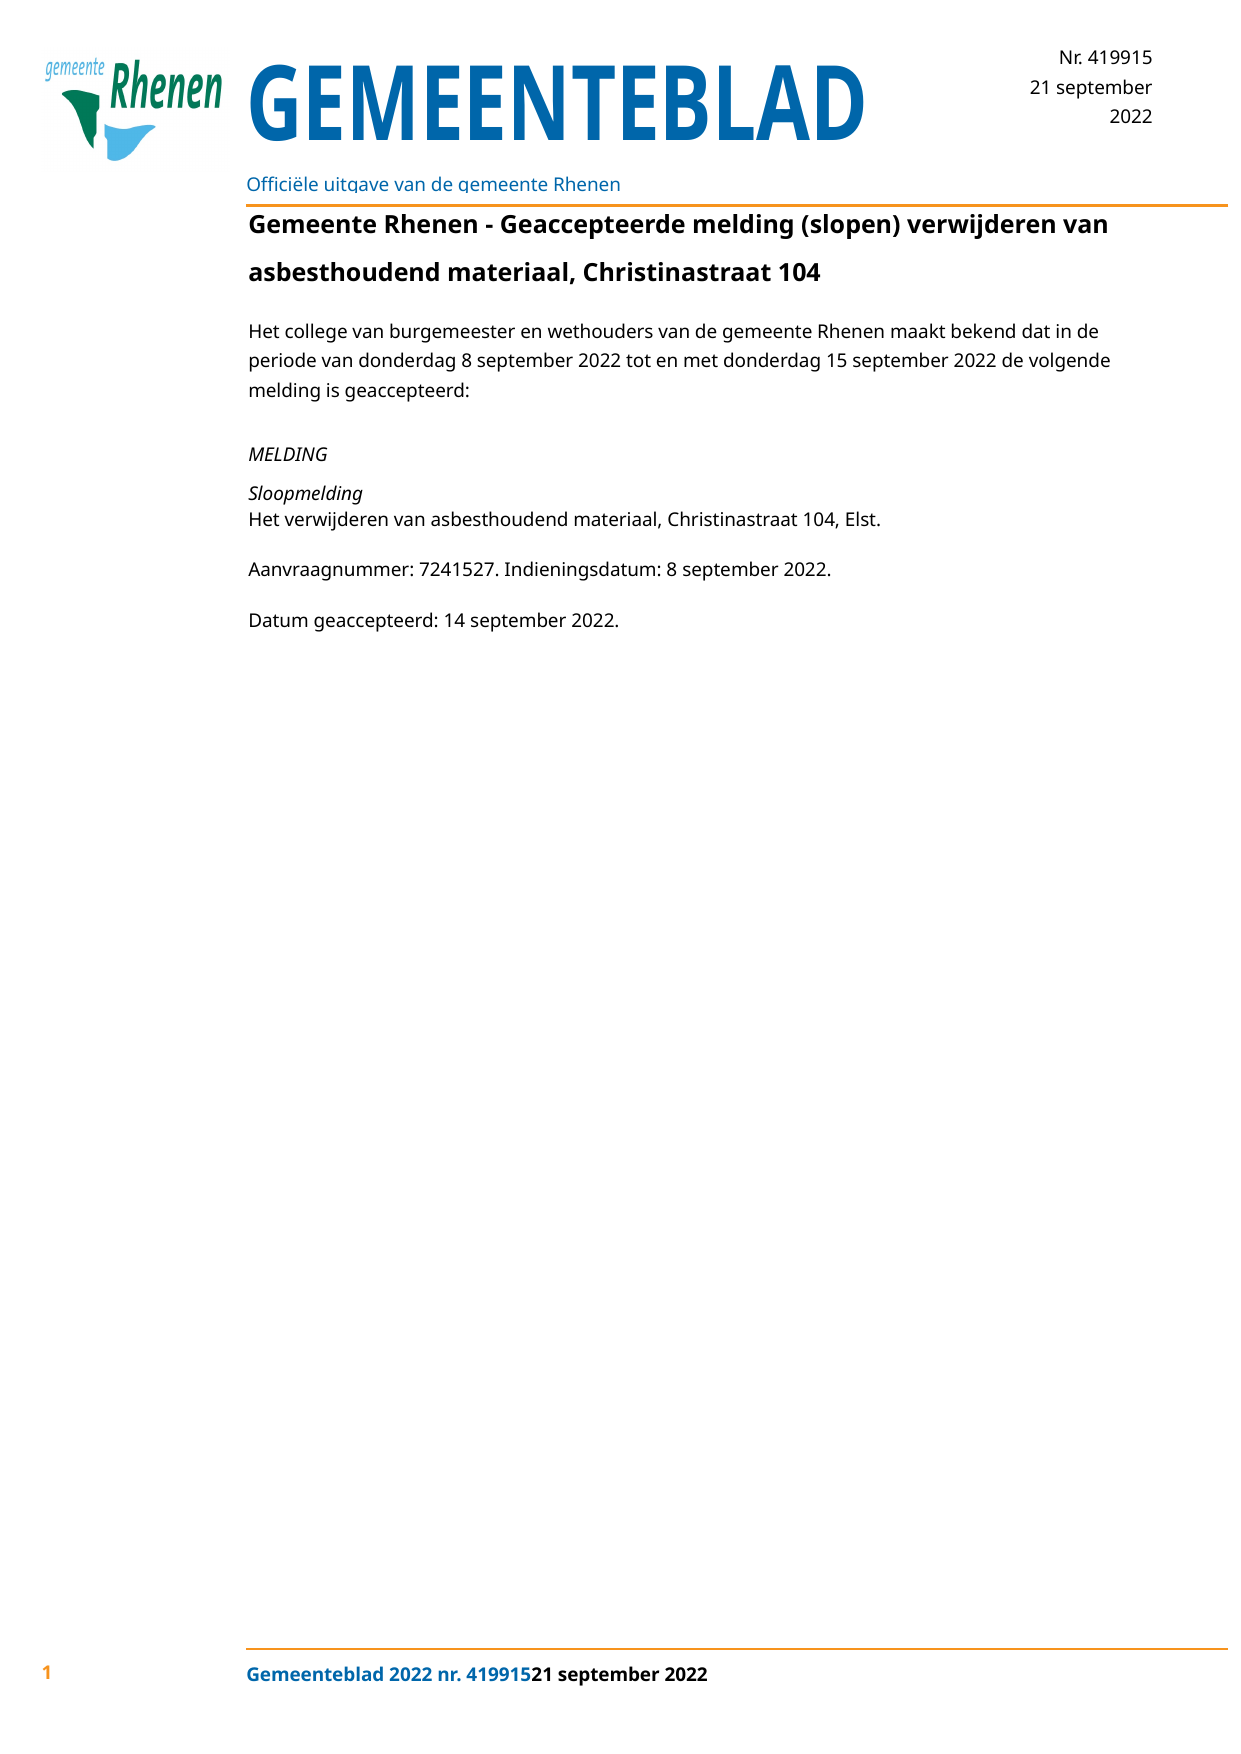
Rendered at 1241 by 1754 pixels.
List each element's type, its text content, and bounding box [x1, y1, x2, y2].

text Het verwijderen van asbesthoudend materiaal, Christinastraat 104, Elst. [248, 506, 1152, 532]
text Datum geaccepteerd: 14 september 2022. [248, 607, 1152, 633]
text Gemeente Rhenen - Geaccepteerde melding (slopen) verwijderen van asbesthoudend materiaal, Christinastraat 104 [248, 207, 1152, 288]
text Aanvraagnummer: 7241527. Indieningsdatum: 8 september 2022. [248, 556, 1152, 582]
text Sloopmelding [248, 480, 1152, 506]
text Het college van burgemeester en wethouders van de gemeente Rhenen maakt bekend dat in de periode van donderdag 8 september 2022 tot en met donderdag 15 september 2022 de volgende melding is geaccepteerd: [248, 318, 1152, 403]
text MELDING [248, 441, 1152, 467]
picture [41, 47, 231, 172]
